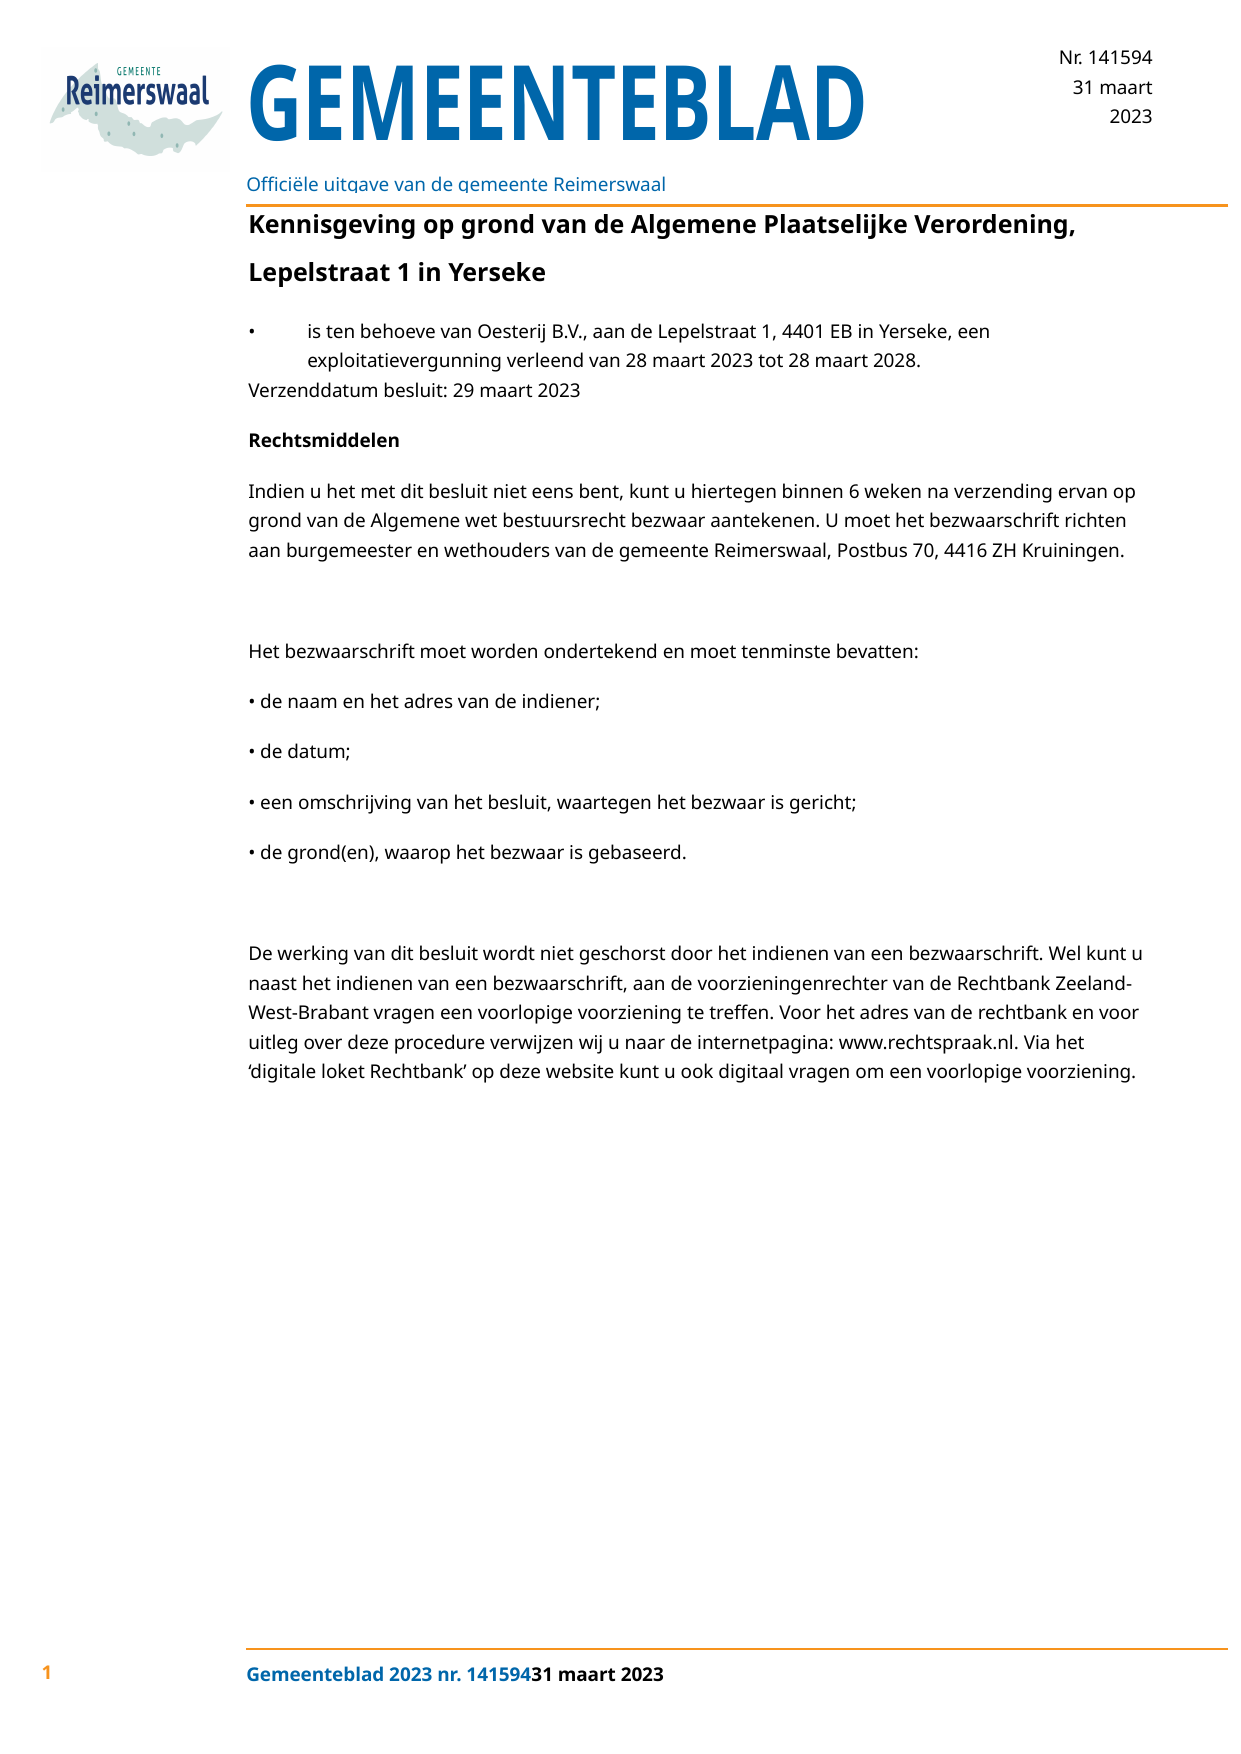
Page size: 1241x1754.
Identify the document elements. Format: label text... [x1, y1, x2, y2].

text Verzenddatum besluit: 29 maart 2023 [248, 377, 1152, 403]
text Het bezwaarschrift moet worden ondertekend en moet tenminste bevatten: [248, 638, 1152, 664]
text • een omschrijving van het besluit, waartegen het bezwaar is gericht; [248, 789, 1152, 815]
text Rechtsmiddelen [248, 427, 1152, 453]
list is ten behoeve van Oesterij B.V., aan de Lepelstraat 1, 4401 EB in Yerseke, een exploitatievergunning verleend van 28 maart 2023 tot 28 maart 2028. [248, 318, 1152, 373]
text De werking van dit besluit wordt niet geschorst door het indienen van een bezwaarschrift. Wel kunt u naast het indienen van een bezwaarschrift, aan de voorzieningenrechter van de Rechtbank Zeeland-West-Brabant vragen een voorlopige voorziening te treffen. Voor het adres van de rechtbank en voor uitleg over deze procedure verwijzen wij u naar de internetpagina: www.rechtspraak.nl. Via het ‘digitale loket Rechtbank’ op deze website kunt u ook digitaal vragen om een voorlopige voorziening. [248, 940, 1152, 1084]
text • de datum; [248, 739, 1152, 764]
text Kennisgeving op grond van de Algemene Plaatselijke Verordening, Lepelstraat 1 in Yerseke [248, 207, 1152, 288]
text • de grond(en), waarop het bezwaar is gebaseerd. [248, 839, 1152, 865]
text Indien u het met dit besluit niet eens bent, kunt u hiertegen binnen 6 weken na verzending ervan op grond van de Algemene wet bestuursrecht bezwaar aantekenen. U moet het bezwaarschrift richten aan burgemeester en wethouders van de gemeente Reimerswaal, Postbus 70, 4416 ZH Kruiningen. [248, 478, 1152, 563]
picture [41, 47, 231, 172]
text • de naam en het adres van de indiener; [248, 688, 1152, 714]
